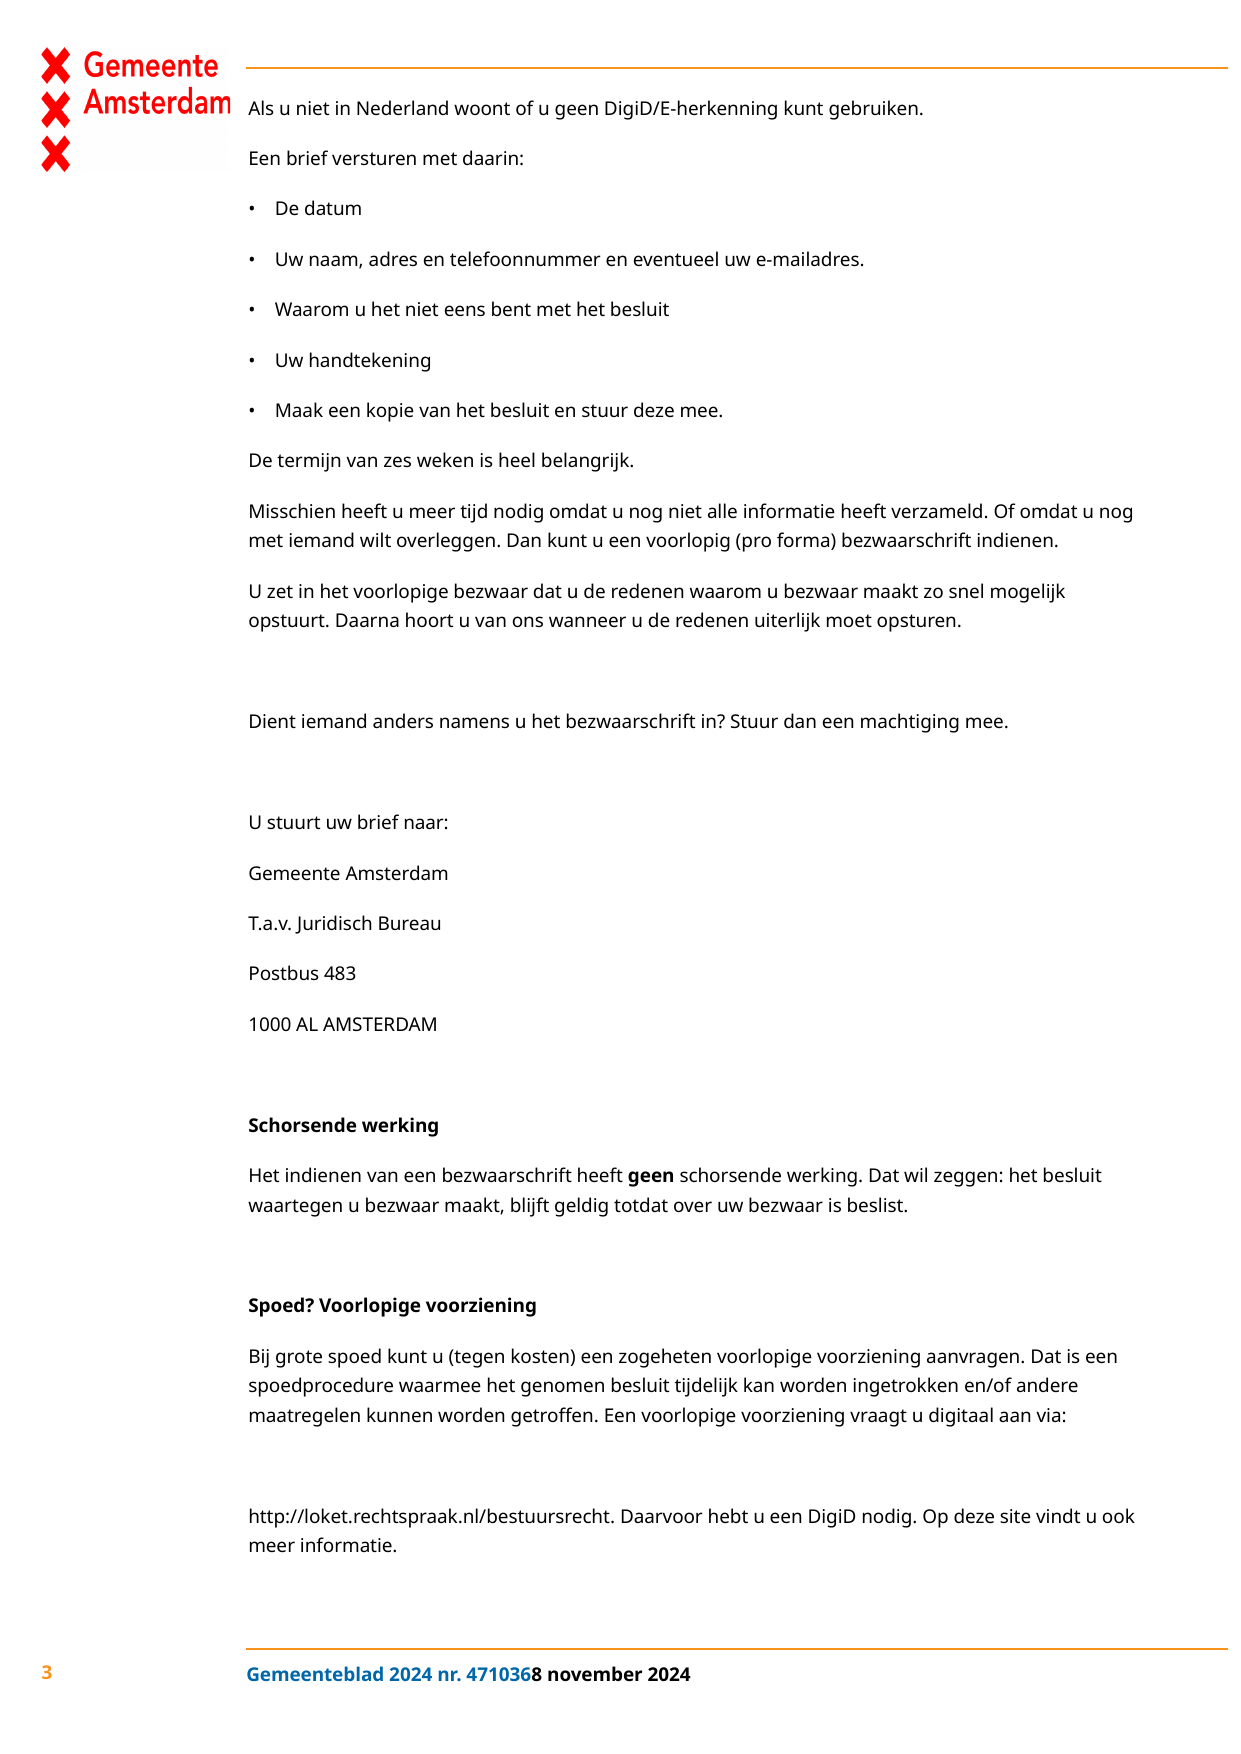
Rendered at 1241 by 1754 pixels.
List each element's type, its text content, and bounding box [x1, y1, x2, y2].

text U zet in het voorlopige bezwaar dat u de redenen waarom u bezwaar maakt zo snel mogelijk opstuurt. Daarna hoort u van ons wanneer u de redenen uiterlijk moet opsturen. [248, 578, 1152, 633]
text • Uw handtekening [248, 347, 1152, 373]
text • Waarom u het niet eens bent met het besluit [248, 296, 1152, 322]
text Spoed? Voorlopige voorziening [248, 1293, 1152, 1318]
text Gemeente Amsterdam [248, 860, 1152, 886]
text • Maak een kopie van het besluit en stuur deze mee. [248, 397, 1152, 423]
text • De datum [248, 196, 1152, 221]
text 1000 AL AMSTERDAM [248, 1011, 1152, 1037]
text Als u niet in Nederland woont of u geen DigiD/E-herkenning kunt gebruiken. [248, 95, 1152, 121]
text http://loket.rechtspraak.nl/bestuursrecht. Daarvoor hebt u een DigiD nodig. Op deze site vindt u ook meer informatie. [248, 1503, 1152, 1558]
text Bij grote spoed kunt u (tegen kosten) een zogeheten voorlopige voorziening aanvragen. Dat is een spoedprocedure waarmee het genomen besluit tijdelijk kan worden ingetrokken en/of andere maatregelen kunnen worden getroffen. Een voorlopige voorziening vraagt u digitaal aan via: [248, 1343, 1152, 1428]
text Misschien heeft u meer tijd nodig omdat u nog niet alle informatie heeft verzameld. Of omdat u nog met iemand wilt overleggen. Dan kunt u een voorlopig (pro forma) bezwaarschrift indienen. [248, 498, 1152, 553]
text • Uw naam, adres en telefoonnummer en eventueel uw e-mailadres. [248, 246, 1152, 272]
text Dient iemand anders namens u het bezwaarschrift in? Stuur dan een machtiging mee. [248, 708, 1152, 734]
text Een brief versturen met daarin: [248, 145, 1152, 171]
text De termijn van zes weken is heel belangrijk. [248, 448, 1152, 473]
text Schorsende werking [248, 1112, 1152, 1138]
text Het indienen van een bezwaarschrift heeft geen schorsende werking. Dat wil zeggen: het besluit waartegen u bezwaar maakt, blijft geldig totdat over uw bezwaar is beslist. [248, 1162, 1152, 1218]
picture [41, 47, 231, 172]
text T.a.v. Juridisch Bureau [248, 910, 1152, 936]
text Postbus 483 [248, 961, 1152, 986]
text U stuurt uw brief naar: [248, 809, 1152, 835]
